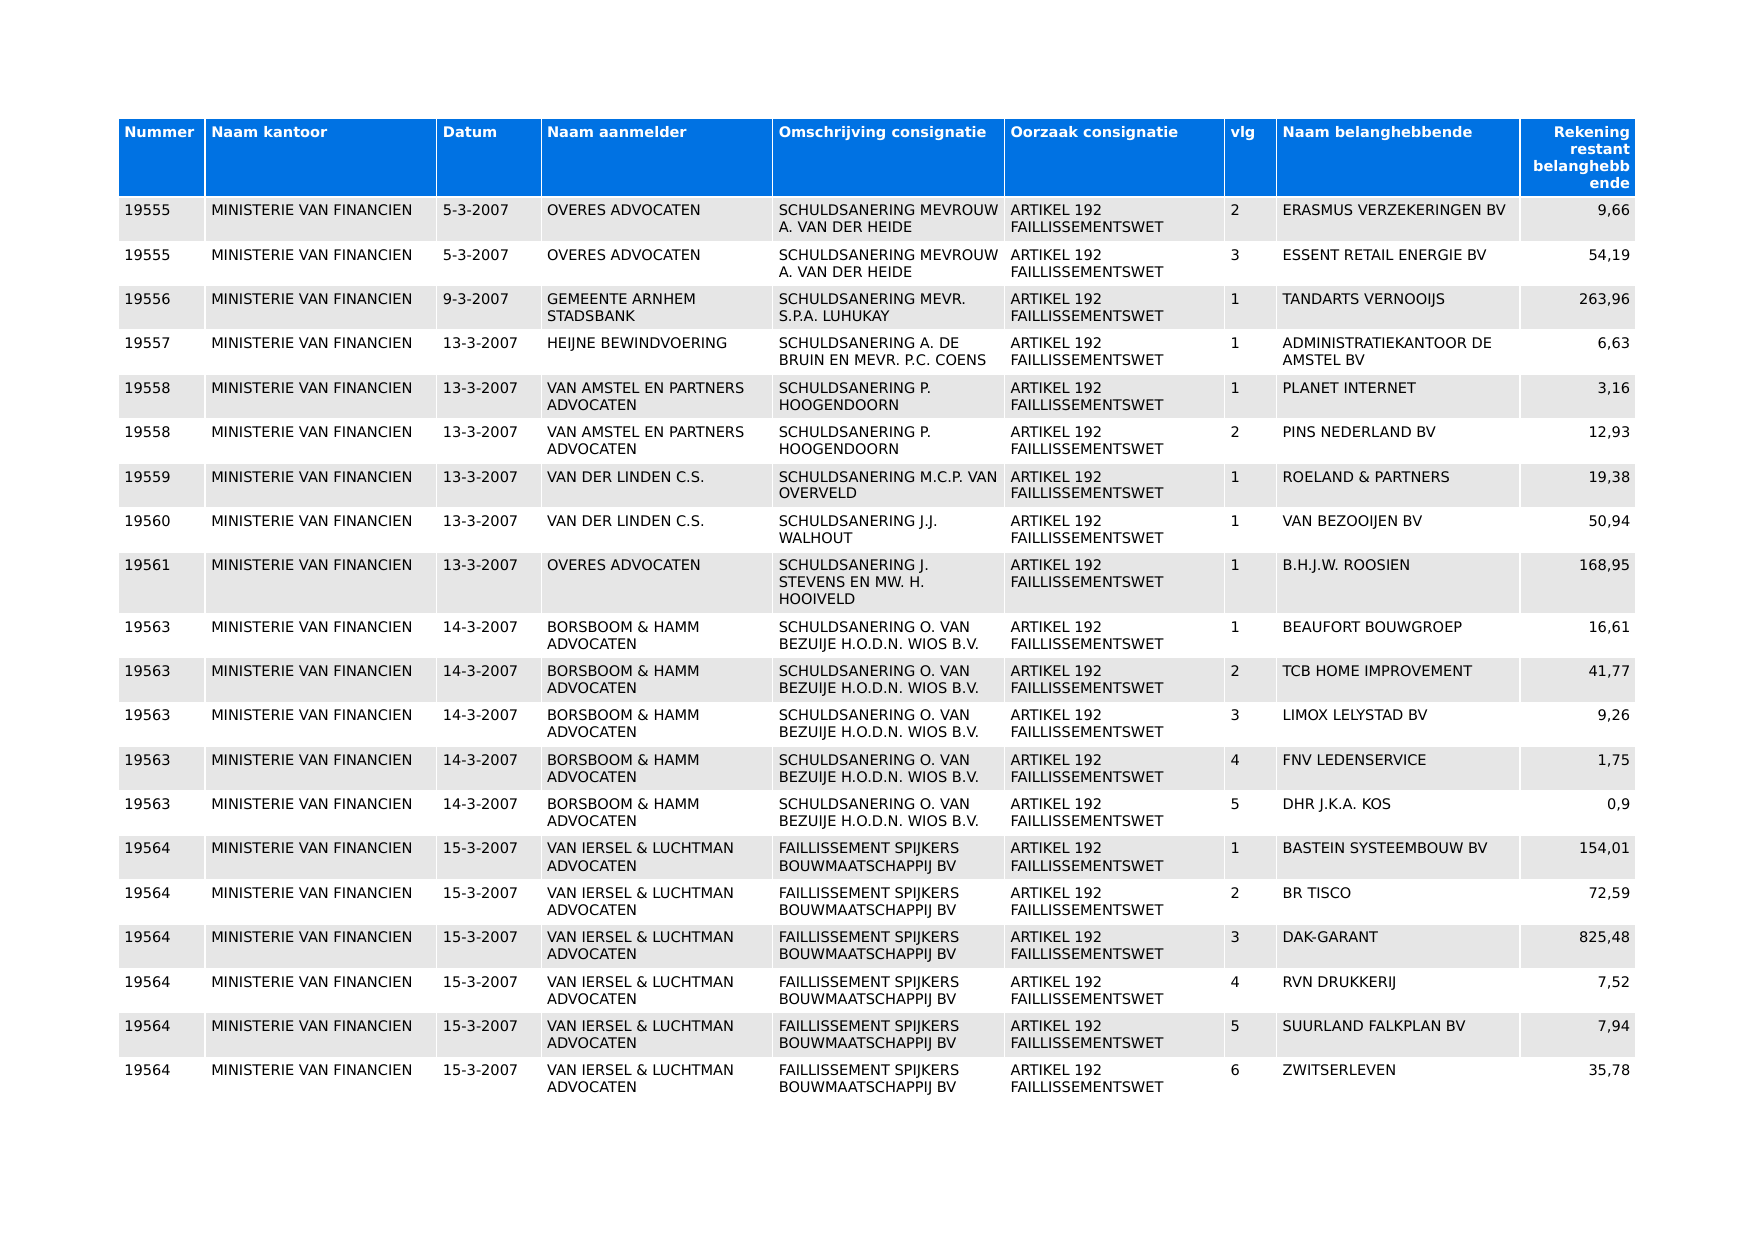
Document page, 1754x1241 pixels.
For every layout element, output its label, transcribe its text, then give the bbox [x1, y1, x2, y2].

table_cell 19558 [119, 419, 204, 463]
table_cell 6 [1225, 1058, 1276, 1101]
table_cell 19563 [119, 658, 204, 702]
table_cell 19563 [119, 703, 204, 746]
table_cell GEMEENTE ARNHEM STADSBANK [542, 286, 772, 329]
table_cell MINISTERIE VAN FINANCIEN [206, 703, 436, 746]
table_cell VAN DER LINDEN C.S. [542, 508, 772, 551]
table_cell 13-3-2007 [437, 375, 541, 418]
table_cell MINISTERIE VAN FINANCIEN [206, 553, 436, 613]
table_cell 19563 [119, 614, 204, 657]
table_cell MINISTERIE VAN FINANCIEN [206, 508, 436, 551]
table_cell VAN AMSTEL EN PARTNERS ADVOCATEN [542, 375, 772, 418]
table_cell B.H.J.W. ROOSIEN [1277, 553, 1519, 613]
table_cell 2 [1225, 658, 1276, 702]
table_cell ARTIKEL 192 FAILLISSEMENTSWET [1005, 703, 1224, 746]
table_cell FNV LEDENSERVICE [1277, 747, 1519, 790]
table_cell OVERES ADVOCATEN [542, 553, 772, 613]
table_cell BORSBOOM & HAMM ADVOCATEN [542, 614, 772, 657]
table_cell 72,59 [1521, 880, 1635, 923]
table_cell 14-3-2007 [437, 703, 541, 746]
table_cell 3 [1225, 703, 1276, 746]
table_cell 15-3-2007 [437, 880, 541, 923]
table_cell MINISTERIE VAN FINANCIEN [206, 1013, 436, 1057]
table_cell SCHULDSANERING P. HOOGENDOORN [773, 419, 1004, 463]
table_cell 2 [1225, 419, 1276, 463]
table_cell SCHULDSANERING J.J. WALHOUT [773, 508, 1004, 551]
table_header Naam kantoor [206, 119, 436, 196]
table_cell 15-3-2007 [437, 1058, 541, 1101]
table_cell 15-3-2007 [437, 925, 541, 968]
table_cell 19557 [119, 331, 204, 374]
table_cell PLANET INTERNET [1277, 375, 1519, 418]
table_cell MINISTERIE VAN FINANCIEN [206, 419, 436, 463]
table_header Nummer [119, 119, 204, 196]
table_cell 35,78 [1521, 1058, 1635, 1101]
table_cell MINISTERIE VAN FINANCIEN [206, 747, 436, 790]
table_cell ARTIKEL 192 FAILLISSEMENTSWET [1005, 836, 1224, 879]
table_cell MINISTERIE VAN FINANCIEN [206, 242, 436, 285]
table_cell 19563 [119, 791, 204, 835]
table_cell 14-3-2007 [437, 791, 541, 835]
table_cell PINS NEDERLAND BV [1277, 419, 1519, 463]
table_cell SCHULDSANERING O. VAN BEZUIJE H.O.D.N. WIOS B.V. [773, 658, 1004, 702]
table_cell 263,96 [1521, 286, 1635, 329]
table_cell MINISTERIE VAN FINANCIEN [206, 286, 436, 329]
table_cell 5 [1225, 1013, 1276, 1057]
table_cell ESSENT RETAIL ENERGIE BV [1277, 242, 1519, 285]
table_cell VAN IERSEL & LUCHTMAN ADVOCATEN [542, 836, 772, 879]
table_cell 3,16 [1521, 375, 1635, 418]
table_header Datum [437, 119, 541, 196]
table_cell HEIJNE BEWINDVOERING [542, 331, 772, 374]
table_cell 19564 [119, 969, 204, 1012]
table_cell 154,01 [1521, 836, 1635, 879]
table_cell FAILLISSEMENT SPIJKERS BOUWMAATSCHAPPIJ BV [773, 836, 1004, 879]
table_cell MINISTERIE VAN FINANCIEN [206, 880, 436, 923]
table_cell MINISTERIE VAN FINANCIEN [206, 836, 436, 879]
table_cell 19564 [119, 1013, 204, 1057]
table_cell FAILLISSEMENT SPIJKERS BOUWMAATSCHAPPIJ BV [773, 969, 1004, 1012]
table_cell LIMOX LELYSTAD BV [1277, 703, 1519, 746]
table_cell 5-3-2007 [437, 198, 541, 241]
table_cell MINISTERIE VAN FINANCIEN [206, 331, 436, 374]
table_cell 7,94 [1521, 1013, 1635, 1057]
table_cell 4 [1225, 747, 1276, 790]
table_cell SUURLAND FALKPLAN BV [1277, 1013, 1519, 1057]
table_cell TCB HOME IMPROVEMENT [1277, 658, 1519, 702]
table_cell 3 [1225, 242, 1276, 285]
table_header Naam belanghebbende [1277, 119, 1519, 196]
table_cell SCHULDSANERING M.C.P. VAN OVERVELD [773, 464, 1004, 507]
table_cell ARTIKEL 192 FAILLISSEMENTSWET [1005, 464, 1224, 507]
table_cell SCHULDSANERING P. HOOGENDOORN [773, 375, 1004, 418]
table_cell VAN IERSEL & LUCHTMAN ADVOCATEN [542, 969, 772, 1012]
table_cell ARTIKEL 192 FAILLISSEMENTSWET [1005, 553, 1224, 613]
table_cell VAN IERSEL & LUCHTMAN ADVOCATEN [542, 1058, 772, 1101]
table_cell 15-3-2007 [437, 836, 541, 879]
table_cell 14-3-2007 [437, 614, 541, 657]
table_cell 2 [1225, 198, 1276, 241]
table_cell 19564 [119, 1058, 204, 1101]
table_cell BORSBOOM & HAMM ADVOCATEN [542, 747, 772, 790]
table_cell MINISTERIE VAN FINANCIEN [206, 614, 436, 657]
table_cell 19560 [119, 508, 204, 551]
table_cell ARTIKEL 192 FAILLISSEMENTSWET [1005, 331, 1224, 374]
table_cell SCHULDSANERING MEVROUW A. VAN DER HEIDE [773, 242, 1004, 285]
table_cell ARTIKEL 192 FAILLISSEMENTSWET [1005, 614, 1224, 657]
table_cell SCHULDSANERING O. VAN BEZUIJE H.O.D.N. WIOS B.V. [773, 703, 1004, 746]
table_cell MINISTERIE VAN FINANCIEN [206, 925, 436, 968]
table_cell ARTIKEL 192 FAILLISSEMENTSWET [1005, 375, 1224, 418]
table_cell BASTEIN SYSTEEMBOUW BV [1277, 836, 1519, 879]
table_header Omschrijving consignatie [773, 119, 1004, 196]
table_header Oorzaak consignatie [1005, 119, 1224, 196]
table_cell 41,77 [1521, 658, 1635, 702]
table_cell MINISTERIE VAN FINANCIEN [206, 198, 436, 241]
table_cell 19558 [119, 375, 204, 418]
table_cell 4 [1225, 969, 1276, 1012]
table_cell 12,93 [1521, 419, 1635, 463]
table_cell FAILLISSEMENT SPIJKERS BOUWMAATSCHAPPIJ BV [773, 925, 1004, 968]
table_cell ARTIKEL 192 FAILLISSEMENTSWET [1005, 1013, 1224, 1057]
table_cell SCHULDSANERING A. DE BRUIN EN MEVR. P.C. COENS [773, 331, 1004, 374]
table_cell 1,75 [1521, 747, 1635, 790]
table_cell 6,63 [1521, 331, 1635, 374]
table_cell 9-3-2007 [437, 286, 541, 329]
table_cell 50,94 [1521, 508, 1635, 551]
table_cell VAN IERSEL & LUCHTMAN ADVOCATEN [542, 925, 772, 968]
table_cell 19564 [119, 925, 204, 968]
table_cell 19556 [119, 286, 204, 329]
table_cell SCHULDSANERING MEVR. S.P.A. LUHUKAY [773, 286, 1004, 329]
table_cell 5-3-2007 [437, 242, 541, 285]
table_cell 54,19 [1521, 242, 1635, 285]
table_cell VAN DER LINDEN C.S. [542, 464, 772, 507]
table_cell ARTIKEL 192 FAILLISSEMENTSWET [1005, 242, 1224, 285]
table_cell 14-3-2007 [437, 747, 541, 790]
table_cell SCHULDSANERING J. STEVENS EN MW. H. HOOIVELD [773, 553, 1004, 613]
table_header Rekening restant belanghebbende [1521, 119, 1635, 196]
table_cell 13-3-2007 [437, 553, 541, 613]
table_cell RVN DRUKKERIJ [1277, 969, 1519, 1012]
table_cell OVERES ADVOCATEN [542, 198, 772, 241]
table_cell 2 [1225, 880, 1276, 923]
table_cell 15-3-2007 [437, 969, 541, 1012]
table_cell 19555 [119, 242, 204, 285]
table_cell ARTIKEL 192 FAILLISSEMENTSWET [1005, 658, 1224, 702]
table_cell BORSBOOM & HAMM ADVOCATEN [542, 791, 772, 835]
table_cell ARTIKEL 192 FAILLISSEMENTSWET [1005, 1058, 1224, 1101]
table_cell 1 [1225, 614, 1276, 657]
table_cell 13-3-2007 [437, 331, 541, 374]
table_cell SCHULDSANERING O. VAN BEZUIJE H.O.D.N. WIOS B.V. [773, 791, 1004, 835]
table_cell MINISTERIE VAN FINANCIEN [206, 969, 436, 1012]
table_cell 1 [1225, 464, 1276, 507]
table_cell MINISTERIE VAN FINANCIEN [206, 658, 436, 702]
table_cell 14-3-2007 [437, 658, 541, 702]
table_cell 168,95 [1521, 553, 1635, 613]
table_cell ARTIKEL 192 FAILLISSEMENTSWET [1005, 747, 1224, 790]
table_cell 7,52 [1521, 969, 1635, 1012]
table_cell 9,26 [1521, 703, 1635, 746]
table_cell 13-3-2007 [437, 508, 541, 551]
table_header Naam aanmelder [542, 119, 772, 196]
table_cell 19563 [119, 747, 204, 790]
table_cell 19564 [119, 880, 204, 923]
table_cell ARTIKEL 192 FAILLISSEMENTSWET [1005, 419, 1224, 463]
table_cell BORSBOOM & HAMM ADVOCATEN [542, 703, 772, 746]
table_cell FAILLISSEMENT SPIJKERS BOUWMAATSCHAPPIJ BV [773, 880, 1004, 923]
table_cell 1 [1225, 836, 1276, 879]
table_cell 13-3-2007 [437, 419, 541, 463]
table_cell MINISTERIE VAN FINANCIEN [206, 375, 436, 418]
table_cell ZWITSERLEVEN [1277, 1058, 1519, 1101]
table_cell MINISTERIE VAN FINANCIEN [206, 464, 436, 507]
table_cell 15-3-2007 [437, 1013, 541, 1057]
table_cell ARTIKEL 192 FAILLISSEMENTSWET [1005, 880, 1224, 923]
table_cell 9,66 [1521, 198, 1635, 241]
table_cell VAN IERSEL & LUCHTMAN ADVOCATEN [542, 1013, 772, 1057]
table_cell 825,48 [1521, 925, 1635, 968]
table_cell VAN AMSTEL EN PARTNERS ADVOCATEN [542, 419, 772, 463]
table_cell 5 [1225, 791, 1276, 835]
table_cell 19,38 [1521, 464, 1635, 507]
table_cell 19559 [119, 464, 204, 507]
table_cell ERASMUS VERZEKERINGEN BV [1277, 198, 1519, 241]
table_cell 13-3-2007 [437, 464, 541, 507]
table_cell 19564 [119, 836, 204, 879]
table_cell FAILLISSEMENT SPIJKERS BOUWMAATSCHAPPIJ BV [773, 1013, 1004, 1057]
table_cell SCHULDSANERING O. VAN BEZUIJE H.O.D.N. WIOS B.V. [773, 747, 1004, 790]
table_cell 0,9 [1521, 791, 1635, 835]
table_cell VAN IERSEL & LUCHTMAN ADVOCATEN [542, 880, 772, 923]
table_header vlg [1225, 119, 1276, 196]
table_cell ARTIKEL 192 FAILLISSEMENTSWET [1005, 925, 1224, 968]
table_cell ARTIKEL 192 FAILLISSEMENTSWET [1005, 286, 1224, 329]
table_cell MINISTERIE VAN FINANCIEN [206, 1058, 436, 1101]
table_cell MINISTERIE VAN FINANCIEN [206, 791, 436, 835]
table_cell 1 [1225, 375, 1276, 418]
table_cell 16,61 [1521, 614, 1635, 657]
table_cell 19555 [119, 198, 204, 241]
table_cell OVERES ADVOCATEN [542, 242, 772, 285]
table_cell 1 [1225, 508, 1276, 551]
table_cell BORSBOOM & HAMM ADVOCATEN [542, 658, 772, 702]
table_cell 19561 [119, 553, 204, 613]
table_cell BEAUFORT BOUWGROEP [1277, 614, 1519, 657]
table_cell ARTIKEL 192 FAILLISSEMENTSWET [1005, 969, 1224, 1012]
table_cell ADMINISTRATIEKANTOOR DE AMSTEL BV [1277, 331, 1519, 374]
table_cell SCHULDSANERING O. VAN BEZUIJE H.O.D.N. WIOS B.V. [773, 614, 1004, 657]
table_cell BR TISCO [1277, 880, 1519, 923]
table_cell DAK-GARANT [1277, 925, 1519, 968]
table_cell VAN BEZOOIJEN BV [1277, 508, 1519, 551]
table_cell 1 [1225, 331, 1276, 374]
table_cell ARTIKEL 192 FAILLISSEMENTSWET [1005, 791, 1224, 835]
table_cell SCHULDSANERING MEVROUW A. VAN DER HEIDE [773, 198, 1004, 241]
table_cell TANDARTS VERNOOIJS [1277, 286, 1519, 329]
table_cell ARTIKEL 192 FAILLISSEMENTSWET [1005, 198, 1224, 241]
table_cell ARTIKEL 192 FAILLISSEMENTSWET [1005, 508, 1224, 551]
table_cell ROELAND & PARTNERS [1277, 464, 1519, 507]
table_cell FAILLISSEMENT SPIJKERS BOUWMAATSCHAPPIJ BV [773, 1058, 1004, 1101]
table_cell 1 [1225, 553, 1276, 613]
table_cell 3 [1225, 925, 1276, 968]
table_cell 1 [1225, 286, 1276, 329]
table_cell DHR J.K.A. KOS [1277, 791, 1519, 835]
